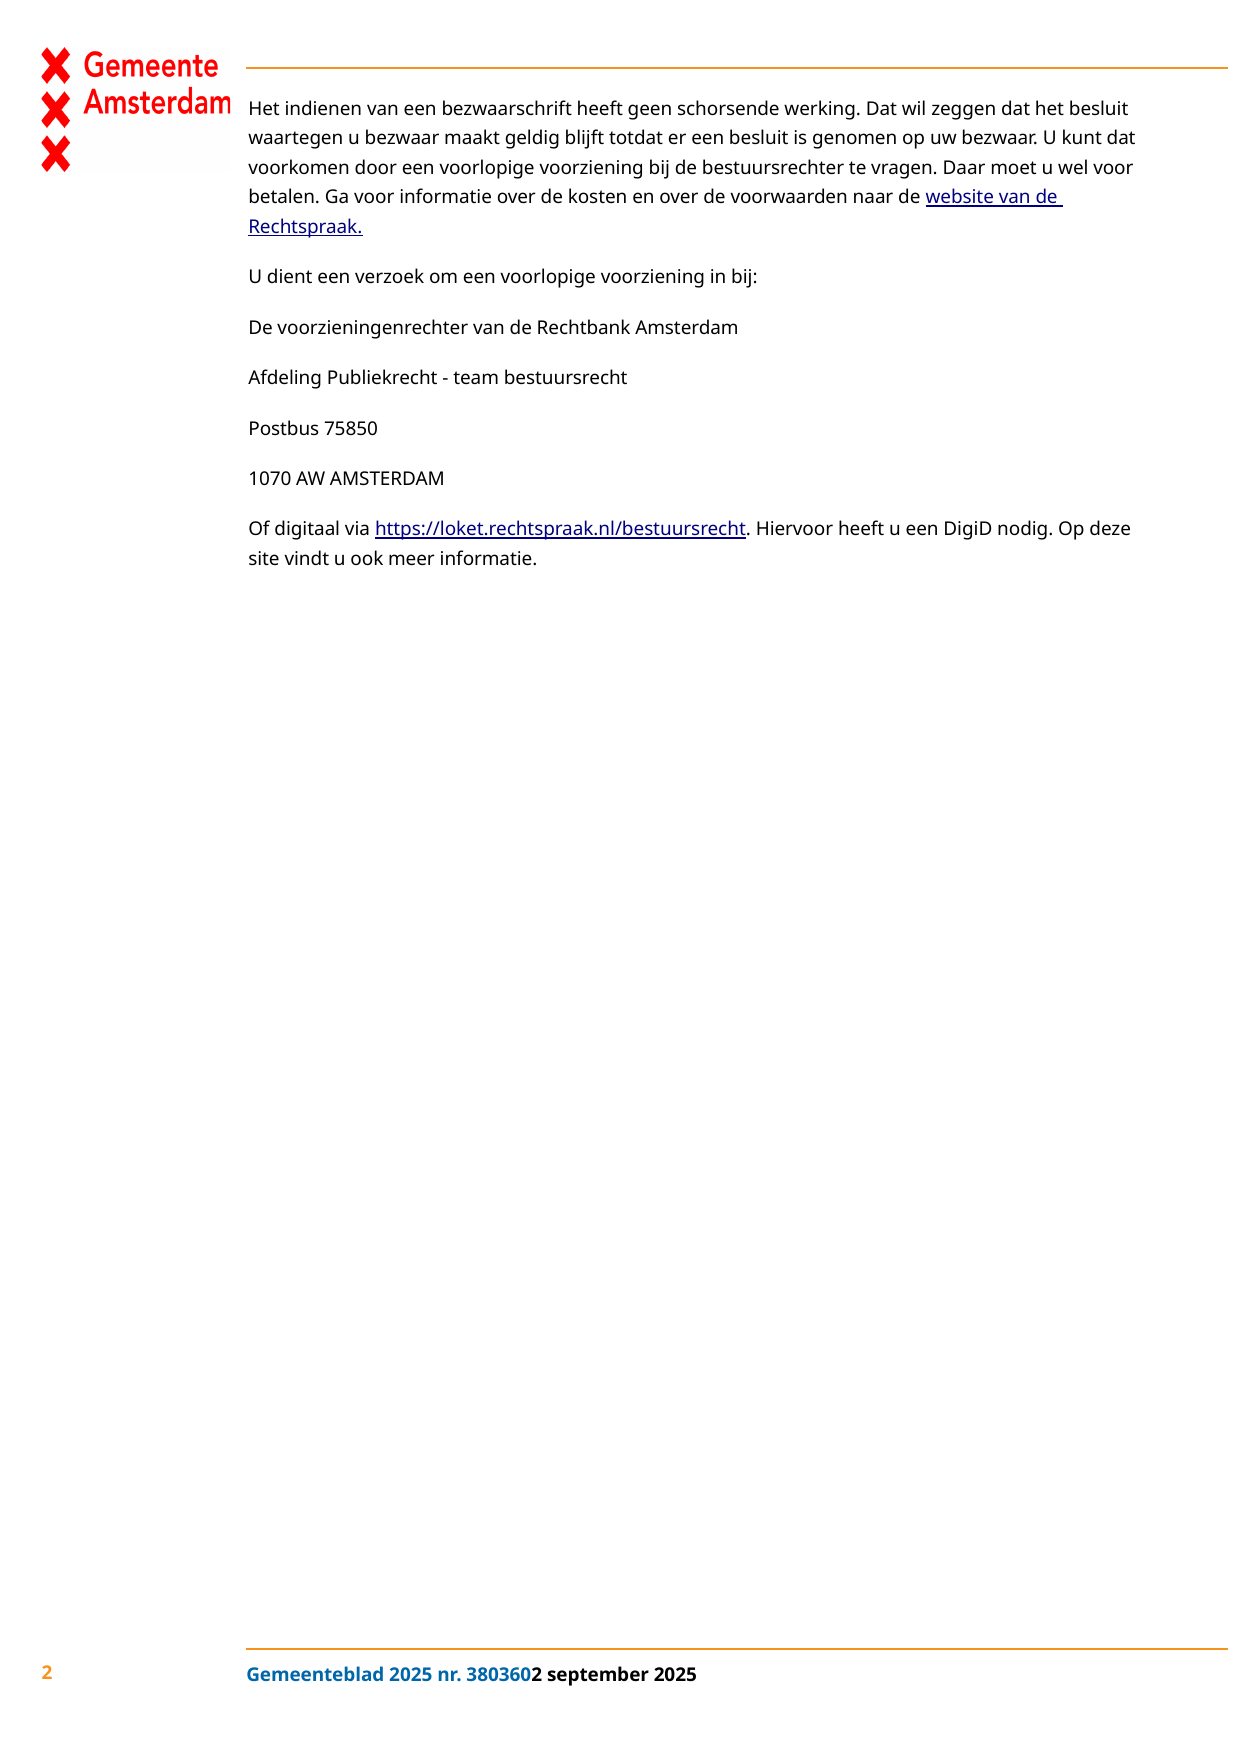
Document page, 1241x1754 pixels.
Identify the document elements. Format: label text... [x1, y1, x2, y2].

text Het indienen van een bezwaarschrift heeft geen schorsende werking. Dat wil zeggen dat het besluit waartegen u bezwaar maakt geldig blijft totdat er een besluit is genomen op uw bezwaar. U kunt dat voorkomen door een voorlopige voorziening bij de bestuursrechter te vragen. Daar moet u wel voor betalen. Ga voor informatie over de kosten en over de voorwaarden naar de website van de Rechtspraak. [248, 95, 1152, 239]
text U dient een verzoek om een voorlopige voorziening in bij: [248, 263, 1152, 289]
picture [41, 47, 231, 172]
text Of digitaal via https://loket.rechtspraak.nl/bestuursrecht. Hiervoor heeft u een DigiD nodig. Op deze site vindt u ook meer informatie. [248, 516, 1152, 571]
text De voorzieningenrechter van de Rechtbank Amsterdam [248, 314, 1152, 340]
text Afdeling Publiekrecht - team bestuursrecht [248, 364, 1152, 390]
text 1070 AW AMSTERDAM [248, 465, 1152, 491]
text Postbus 75850 [248, 415, 1152, 441]
